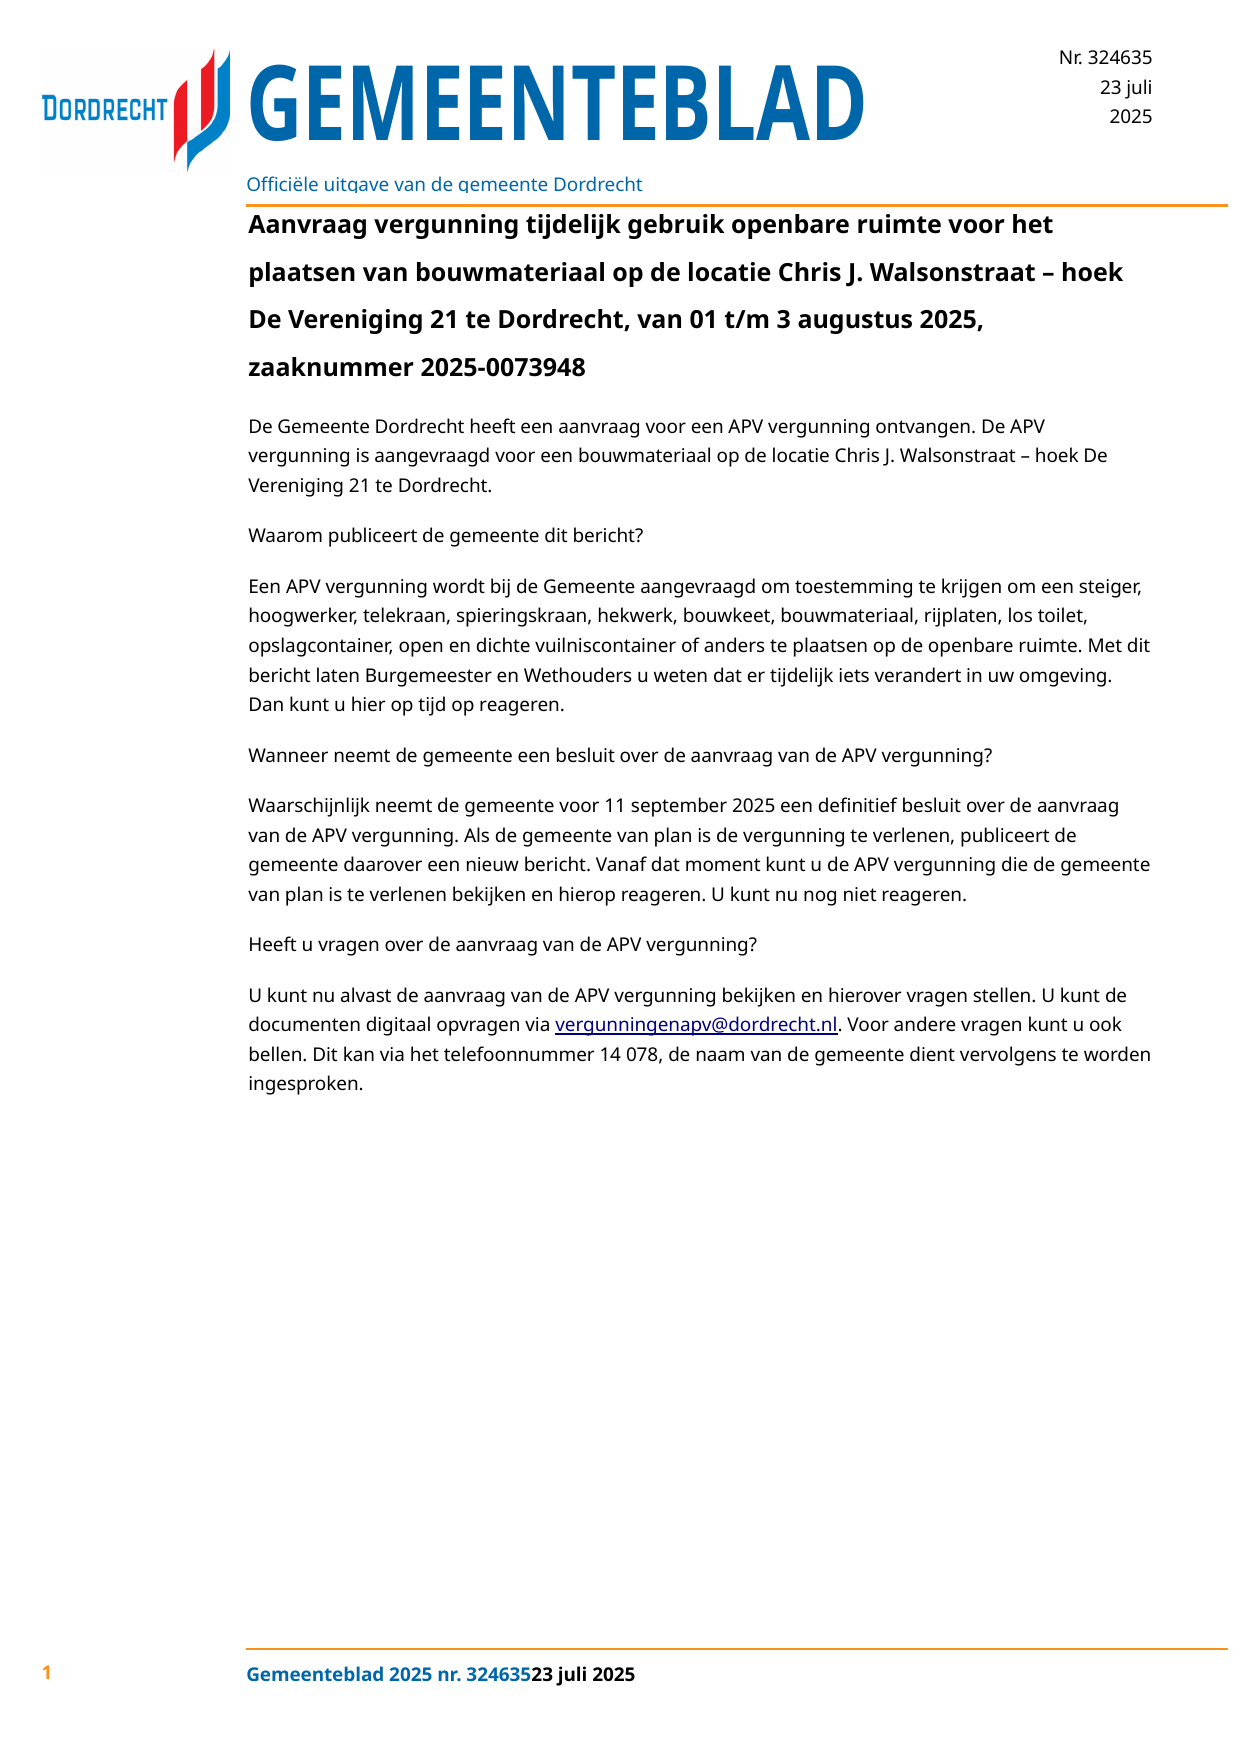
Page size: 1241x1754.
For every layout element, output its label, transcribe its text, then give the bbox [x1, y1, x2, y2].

text Heeft u vragen over de aanvraag van de APV vergunning? [248, 931, 1152, 957]
text Aanvraag vergunning tijdelijk gebruik openbare ruimte voor het plaatsen van bouwmateriaal op de locatie Chris J. Walsonstraat – hoek De Vereniging 21 te Dordrecht, van 01 t/m 3 augustus 2025, zaaknummer 2025-0073948 [248, 207, 1152, 384]
text Wanneer neemt de gemeente een besluit over de aanvraag van de APV vergunning? [248, 742, 1152, 768]
text Een APV vergunning wordt bij de Gemeente aangevraagd om toestemming te krijgen om een steiger, hoogwerker, telekraan, spieringskraan, hekwerk, bouwkeet, bouwmateriaal, rijplaten, los toilet, opslagcontainer, open en dichte vuilniscontainer of anders te plaatsen op de openbare ruimte. Met dit bericht laten Burgemeester en Wethouders u weten dat er tijdelijk iets verandert in uw omgeving. Dan kunt u hier op tijd op reageren. [248, 573, 1152, 717]
picture [41, 47, 231, 172]
text U kunt nu alvast de aanvraag van de APV vergunning bekijken en hierover vragen stellen. U kunt de documenten digitaal opvragen via vergunningenapv@dordrecht.nl. Voor andere vragen kunt u ook bellen. Dit kan via het telefoonnummer 14 078, de naam van de gemeente dient vervolgens te worden ingesproken. [248, 982, 1152, 1096]
text Waarom publiceert de gemeente dit bericht? [248, 523, 1152, 548]
text Waarschijnlijk neemt de gemeente voor 11 september 2025 een definitief besluit over de aanvraag van de APV vergunning. Als de gemeente van plan is de vergunning te verlenen, publiceert de gemeente daarover een nieuw bericht. Vanaf dat moment kunt u de APV vergunning die de gemeente van plan is te verlenen bekijken en hierop reageren. U kunt nu nog niet reageren. [248, 792, 1152, 907]
text De Gemeente Dordrecht heeft een aanvraag voor een APV vergunning ontvangen. De APV vergunning is aangevraagd voor een bouwmateriaal op de locatie Chris J. Walsonstraat – hoek De Vereniging 21 te Dordrecht. [248, 413, 1152, 498]
